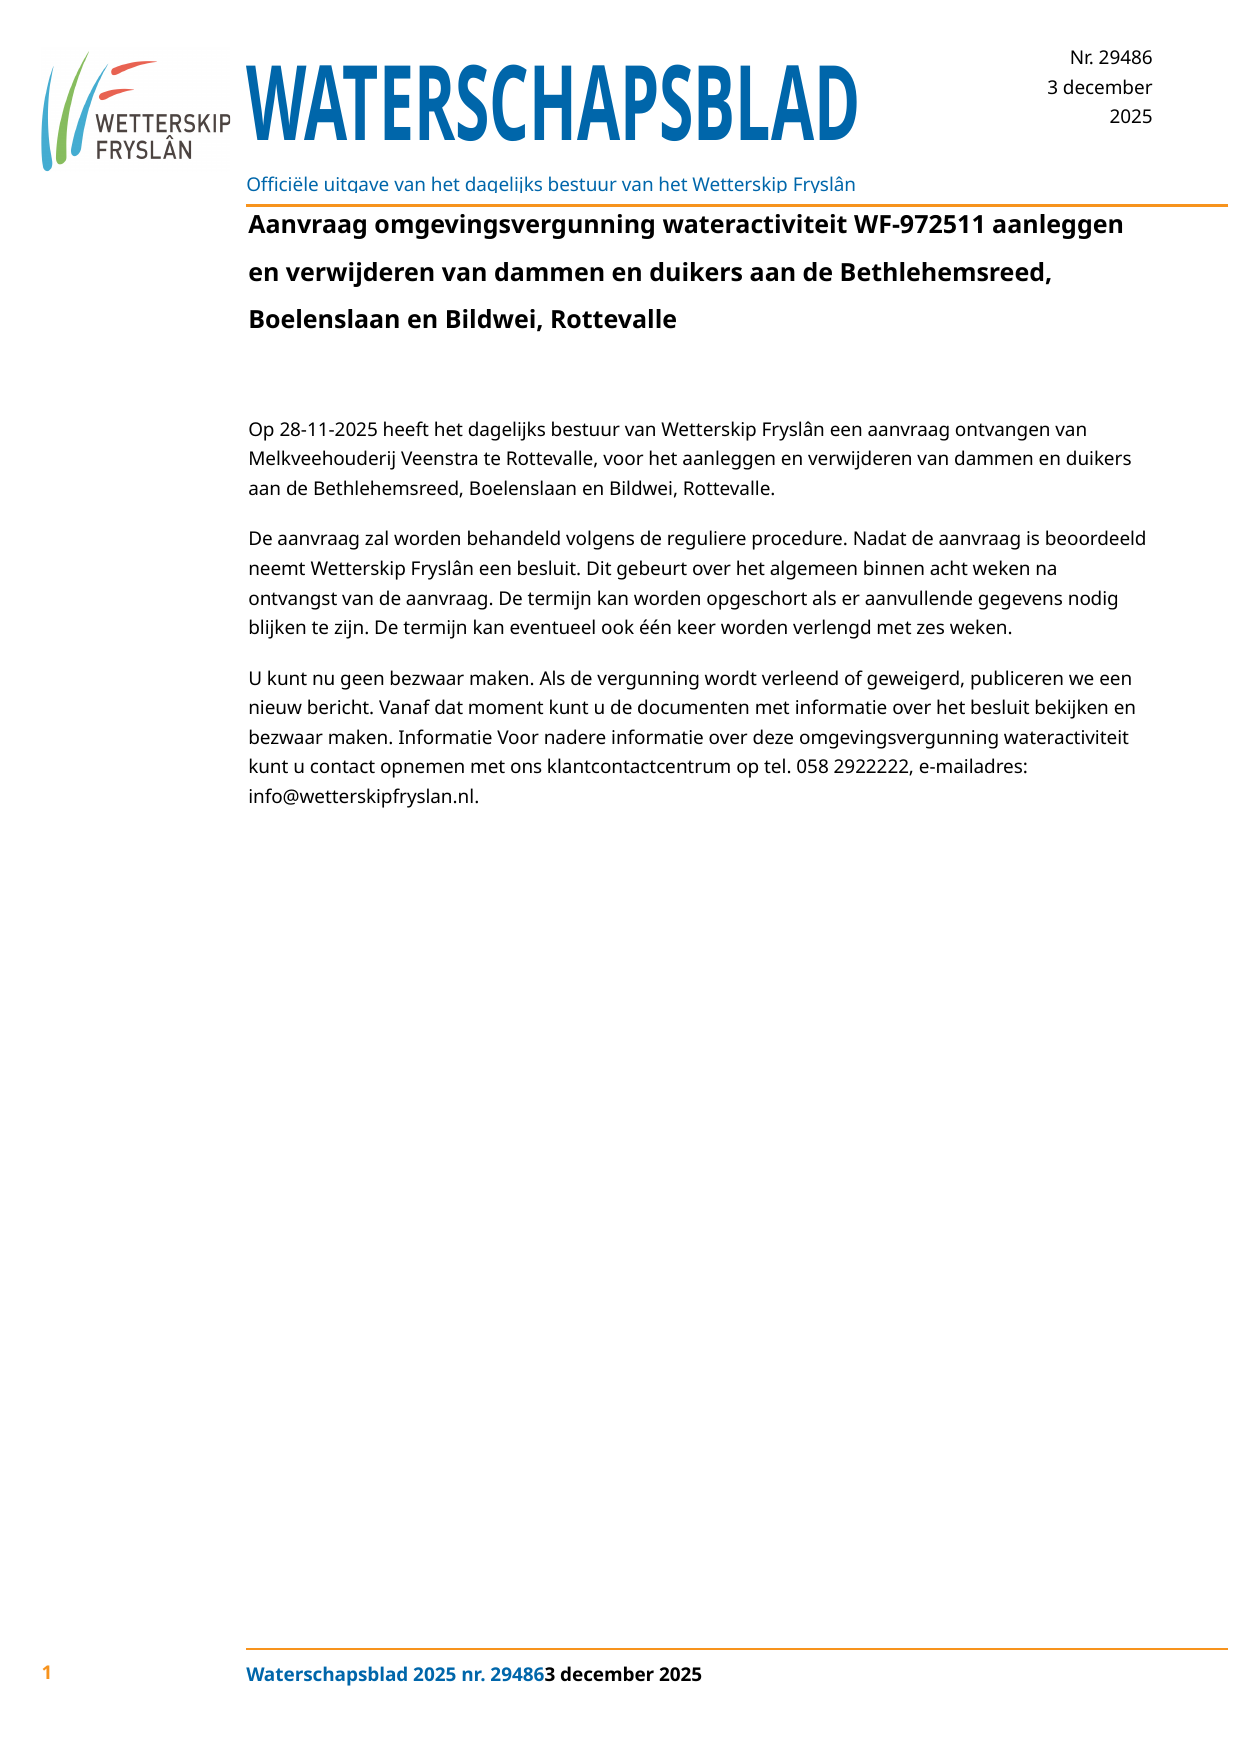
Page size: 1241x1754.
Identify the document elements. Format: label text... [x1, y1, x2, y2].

text Op 28-11-2025 heeft het dagelijks bestuur van Wetterskip Fryslân een aanvraag ontvangen van Melkveehouderij Veenstra te Rottevalle, voor het aanleggen en verwijderen van dammen en duikers aan de Bethlehemsreed, Boelenslaan en Bildwei, Rottevalle. [248, 416, 1152, 501]
text De aanvraag zal worden behandeld volgens de reguliere procedure. Nadat de aanvraag is beoordeeld neemt Wetterskip Fryslân een besluit. Dit gebeurt over het algemeen binnen acht weken na ontvangst van de aanvraag. De termijn kan worden opgeschort als er aanvullende gegevens nodig blijken te zijn. De termijn kan eventueel ook één keer worden verlengd met zes weken. [248, 526, 1152, 640]
text Aanvraag omgevingsvergunning wateractiviteit WF-972511 aanleggen en verwijderen van dammen en duikers aan de Bethlehemsreed, Boelenslaan en Bildwei, Rottevalle [248, 207, 1152, 336]
text U kunt nu geen bezwaar maken. Als de vergunning wordt verleend of geweigerd, publiceren we een nieuw bericht. Vanaf dat moment kunt u de documenten met informatie over het besluit bekijken en bezwaar maken. Informatie Voor nadere informatie over deze omgevingsvergunning wateractiviteit kunt u contact opnemen met ons klantcontactcentrum op tel. 058 2922222, e-mailadres: info@wetterskipfryslan.nl. [248, 665, 1152, 809]
picture [41, 47, 231, 172]
